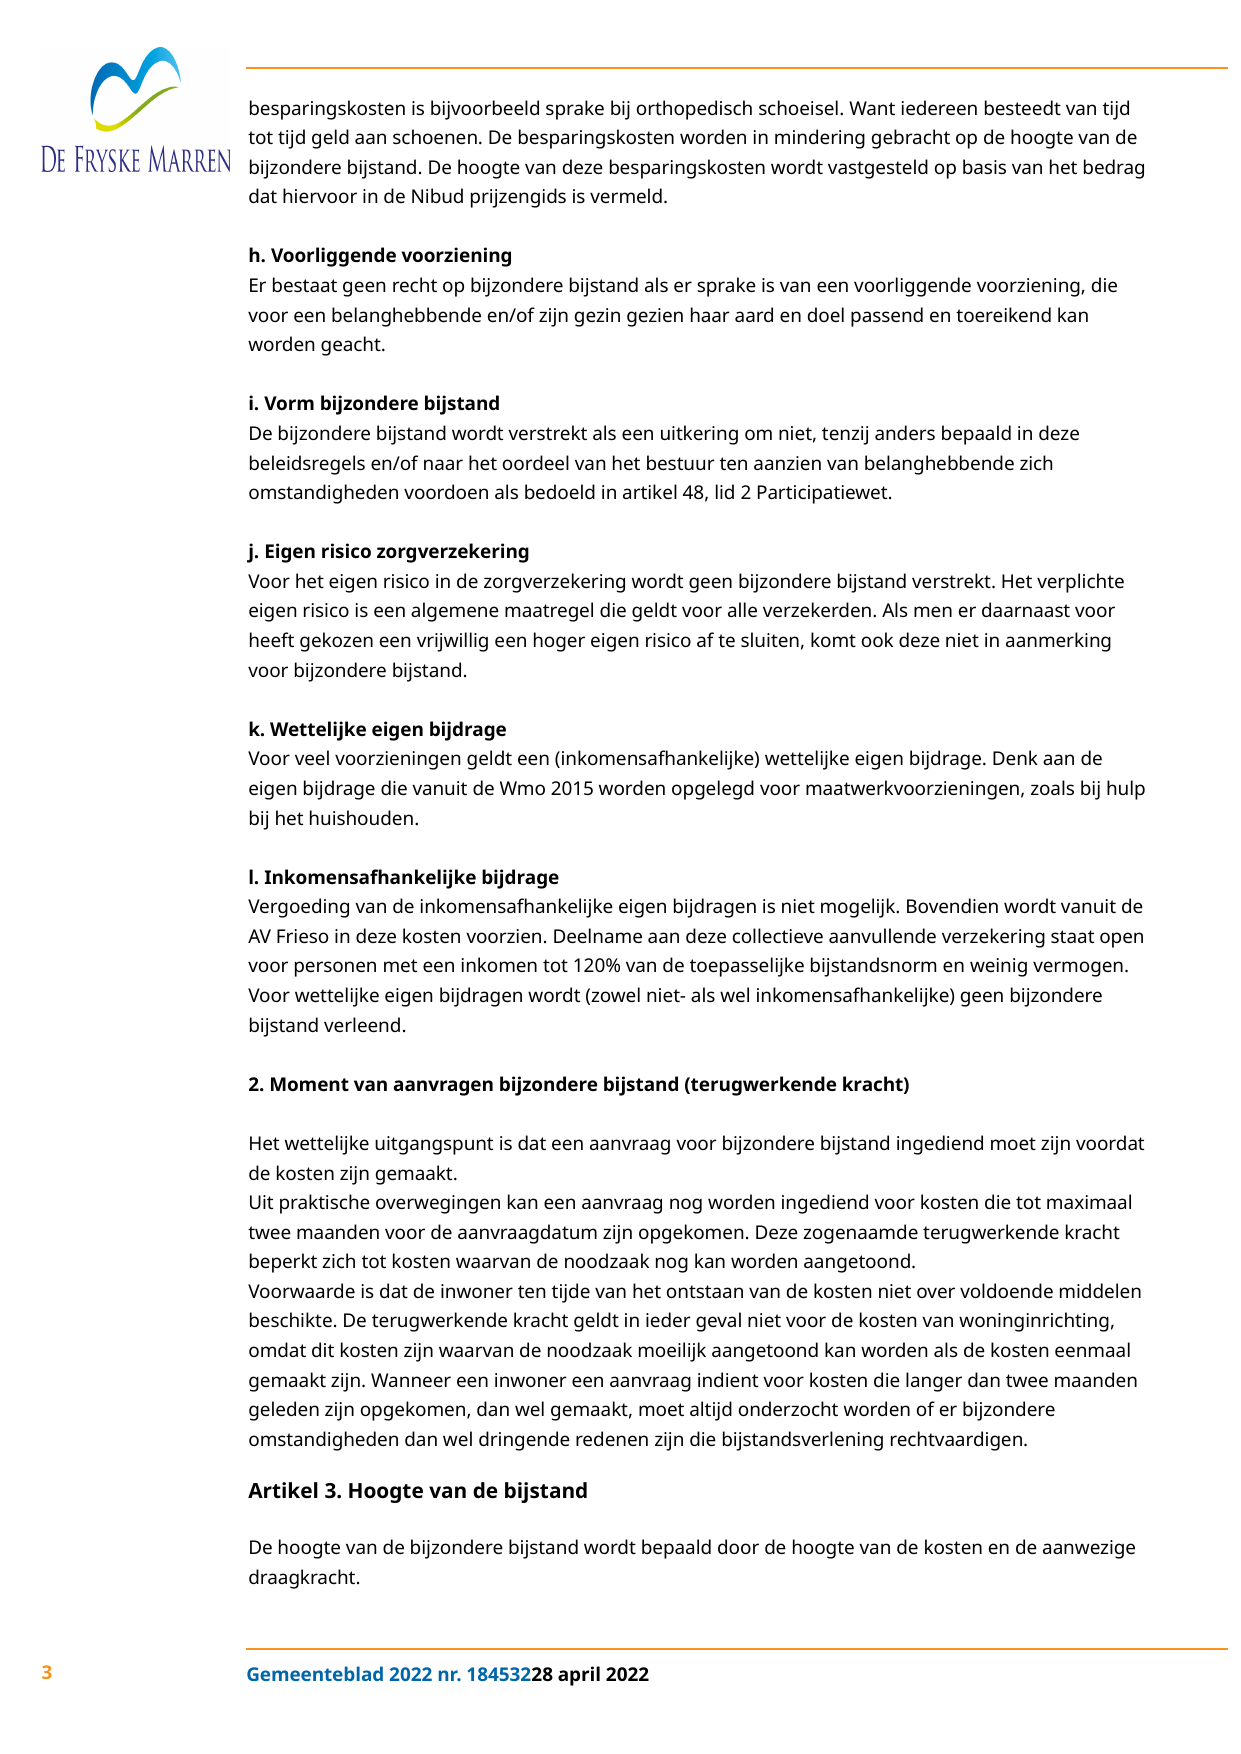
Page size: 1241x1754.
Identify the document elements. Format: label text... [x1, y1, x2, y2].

text 2. Moment van aanvragen bijzondere bijstand (terugwerkende kracht) [248, 1071, 1152, 1097]
text Artikel 3. Hoogte van de bijstand [248, 1476, 1152, 1505]
text De hoogte van de bijzondere bijstand wordt bepaald door de hoogte van de kosten en de aanwezige draagkracht. [248, 1534, 1152, 1590]
text Uit praktische overwegingen kan een aanvraag nog worden ingediend voor kosten die tot maximaal twee maanden voor de aanvraagdatum zijn opgekomen. Deze zogenaamde terugwerkende kracht beperkt zich tot kosten waarvan de noodzaak nog kan worden aangetoond. [248, 1189, 1152, 1274]
picture [41, 47, 231, 172]
text h. Voorliggende voorziening [248, 243, 1152, 268]
text i. Vorm bijzondere bijstand [248, 391, 1152, 416]
text Er bestaat geen recht op bijzondere bijstand als er sprake is van een voorliggende voorziening, die voor een belanghebbende en/of zijn gezin gezien haar aard en doel passend en toereikend kan worden geacht. [248, 272, 1152, 357]
text Voor veel voorzieningen geldt een (inkomensafhankelijke) wettelijke eigen bijdrage. Denk aan de eigen bijdrage die vanuit de Wmo 2015 worden opgelegd voor maatwerkvoorzieningen, zoals bij hulp bij het huishouden. [248, 746, 1152, 831]
text Vergoeding van de inkomensafhankelijke eigen bijdragen is niet mogelijk. Bovendien wordt vanuit de AV Frieso in deze kosten voorzien. Deelname aan deze collectieve aanvullende verzekering staat open voor personen met een inkomen tot 120% van de toepasselijke bijstandsnorm en weinig vermogen. Voor wettelijke eigen bijdragen wordt (zowel niet- als wel inkomensafhankelijke) geen bijzondere bijstand verleend. [248, 893, 1152, 1038]
text Het wettelijke uitgangspunt is dat een aanvraag voor bijzondere bijstand ingediend moet zijn voordat de kosten zijn gemaakt. [248, 1130, 1152, 1186]
text Voorwaarde is dat de inwoner ten tijde van het ontstaan van de kosten niet over voldoende middelen beschikte. De terugwerkende kracht geldt in ieder geval niet voor de kosten van woninginrichting, omdat dit kosten zijn waarvan de noodzaak moeilijk aangetoond kan worden als de kosten eenmaal gemaakt zijn. Wanneer een inwoner een aanvraag indient voor kosten die langer dan twee maanden geleden zijn opgekomen, dan wel gemaakt, moet altijd onderzocht worden of er bijzondere omstandigheden dan wel dringende redenen zijn die bijstandsverlening rechtvaardigen. [248, 1278, 1152, 1452]
text besparingskosten is bijvoorbeeld sprake bij orthopedisch schoeisel. Want iedereen besteedt van tijd tot tijd geld aan schoenen. De besparingskosten worden in mindering gebracht op de hoogte van de bijzondere bijstand. De hoogte van deze besparingskosten wordt vastgesteld op basis van het bedrag dat hiervoor in de Nibud prijzengids is vermeld. [248, 95, 1152, 209]
text De bijzondere bijstand wordt verstrekt als een uitkering om niet, tenzij anders bepaald in deze beleidsregels en/of naar het oordeel van het bestuur ten aanzien van belanghebbende zich omstandigheden voordoen als bedoeld in artikel 48, lid 2 Participatiewet. [248, 420, 1152, 505]
text k. Wettelijke eigen bijdrage [248, 716, 1152, 742]
text Voor het eigen risico in de zorgverzekering wordt geen bijzondere bijstand verstrekt. Het verplichte eigen risico is een algemene maatregel die geldt voor alle verzekerden. Als men er daarnaast voor heeft gekozen een vrijwillig een hoger eigen risico af te sluiten, komt ook deze niet in aanmerking voor bijzondere bijstand. [248, 568, 1152, 683]
text j. Eigen risico zorgverzekering [248, 538, 1152, 564]
text l. Inkomensafhankelijke bijdrage [248, 864, 1152, 890]
